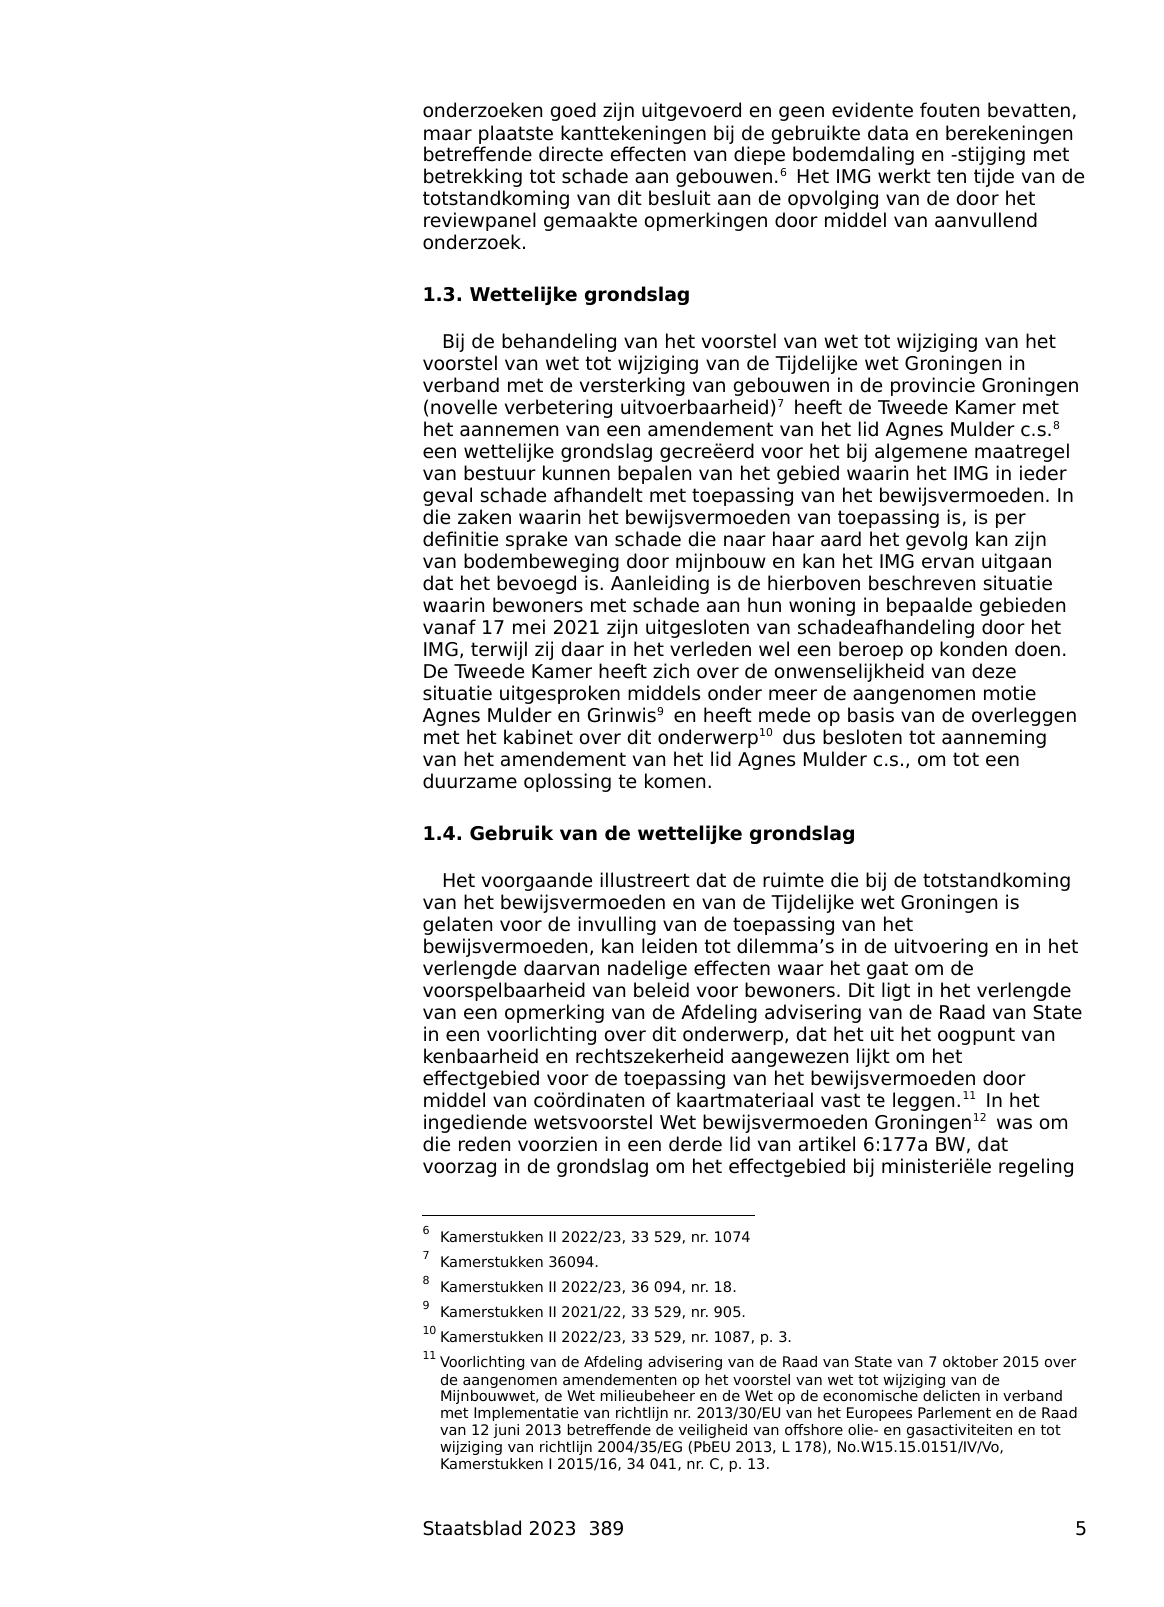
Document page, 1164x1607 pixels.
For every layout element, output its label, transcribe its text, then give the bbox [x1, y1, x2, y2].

text Voorlichting van de Afdeling advisering van de Raad van State van 7 oktober 2015 over de aangenomen amendementen op het voorstel van wet tot wijziging van de Mijnbouwwet, de Wet milieubeheer en de Wet op de economische delicten in verband met Implementatie van richtlijn nr. 2013/30/EU van het Europees Parlement en de Raad van 12 juni 2013 betreffende de veiligheid van offshore olie- en gasactiviteiten en tot wijziging van richtlijn 2004/35/EG (PbEU 2013, L 178), No.W15.15.0151/IV/Vo, Kamerstukken I 2015/16, 34 041, nr. C, p. 13. [422, 1349, 1087, 1473]
text Kamerstukken 36094. [422, 1249, 1087, 1272]
text Kamerstukken II 2022/23, 36 094, nr. 18. [422, 1274, 1087, 1297]
text Kamerstukken II 2022/23, 33 529, nr. 1087, p. 3. [422, 1324, 1087, 1347]
text Het voorgaande illustreert dat de ruimte die bij de totstandkoming van het bewijsvermoeden en van de Tijdelijke wet Groningen is gelaten voor de invulling van de toepassing van het bewijsvermoeden, kan leiden tot dilemma’s in de uitvoering en in het verlengde daarvan nadelige effecten waar het gaat om de voorspelbaarheid van beleid voor bewoners. Dit ligt in het verlengde van een opmerking van de Afdeling advisering van de Raad van State in een voorlichting over dit onderwerp, dat het uit het oogpunt van kenbaarheid en rechtszekerheid aangewezen lijkt om het effectgebied voor de toepassing van het bewijsvermoeden door middel van coördinaten of kaartmateriaal vast te leggen. In het ingediende wetsvoorstel Wet bewijsvermoeden Groningen was om die reden voorzien in een derde lid van artikel 6:177a BW, dat voorzag in de grondslag om het effectgebied bij ministeriële regeling [422, 870, 1087, 1177]
subtitle 1.4. Gebruik van de wettelijke grondslag [422, 823, 1087, 845]
text Kamerstukken II 2021/22, 33 529, nr. 905. [422, 1299, 1087, 1322]
text onderzoeken goed zijn uitgevoerd en geen evidente fouten bevatten, maar plaatste kanttekeningen bij de gebruikte data en berekeningen betreffende directe effecten van diepe bodemdaling en -stijging met betrekking tot schade aan gebouwen. Het IMG werkt ten tijde van de totstandkoming van dit besluit aan de opvolging van de door het reviewpanel gemaakte opmerkingen door middel van aanvullend onderzoek. [422, 100, 1087, 254]
text Kamerstukken II 2022/23, 33 529, nr. 1074 [422, 1224, 1087, 1247]
subtitle 1.3. Wettelijke grondslag [422, 284, 1087, 306]
text Bij de behandeling van het voorstel van wet tot wijziging van het voorstel van wet tot wijziging van de Tijdelijke wet Groningen in verband met de versterking van gebouwen in de provincie Groningen (novelle verbetering uitvoerbaarheid) heeft de Tweede Kamer met het aannemen van een amendement van het lid Agnes Mulder c.s. een wettelijke grondslag gecreëerd voor het bij algemene maatregel van bestuur kunnen bepalen van het gebied waarin het IMG in ieder geval schade afhandelt met toepassing van het bewijsvermoeden. In die zaken waarin het bewijsvermoeden van toepassing is, is per definitie sprake van schade die naar haar aard het gevolg kan zijn van bodembeweging door mijnbouw en kan het IMG ervan uitgaan dat het bevoegd is. Aanleiding is de hierboven beschreven situatie waarin bewoners met schade aan hun woning in bepaalde gebieden vanaf 17 mei 2021 zijn uitgesloten van schadeafhandeling door het IMG, terwijl zij daar in het verleden wel een beroep op konden doen. De Tweede Kamer heeft zich over de onwenselijkheid van deze situatie uitgesproken middels onder meer de aangenomen motie Agnes Mulder en Grinwis en heeft mede op basis van de overleggen met het kabinet over dit onderwerp dus besloten tot aanneming van het amendement van het lid Agnes Mulder c.s., om tot een duurzame oplossing te komen. [422, 331, 1087, 793]
